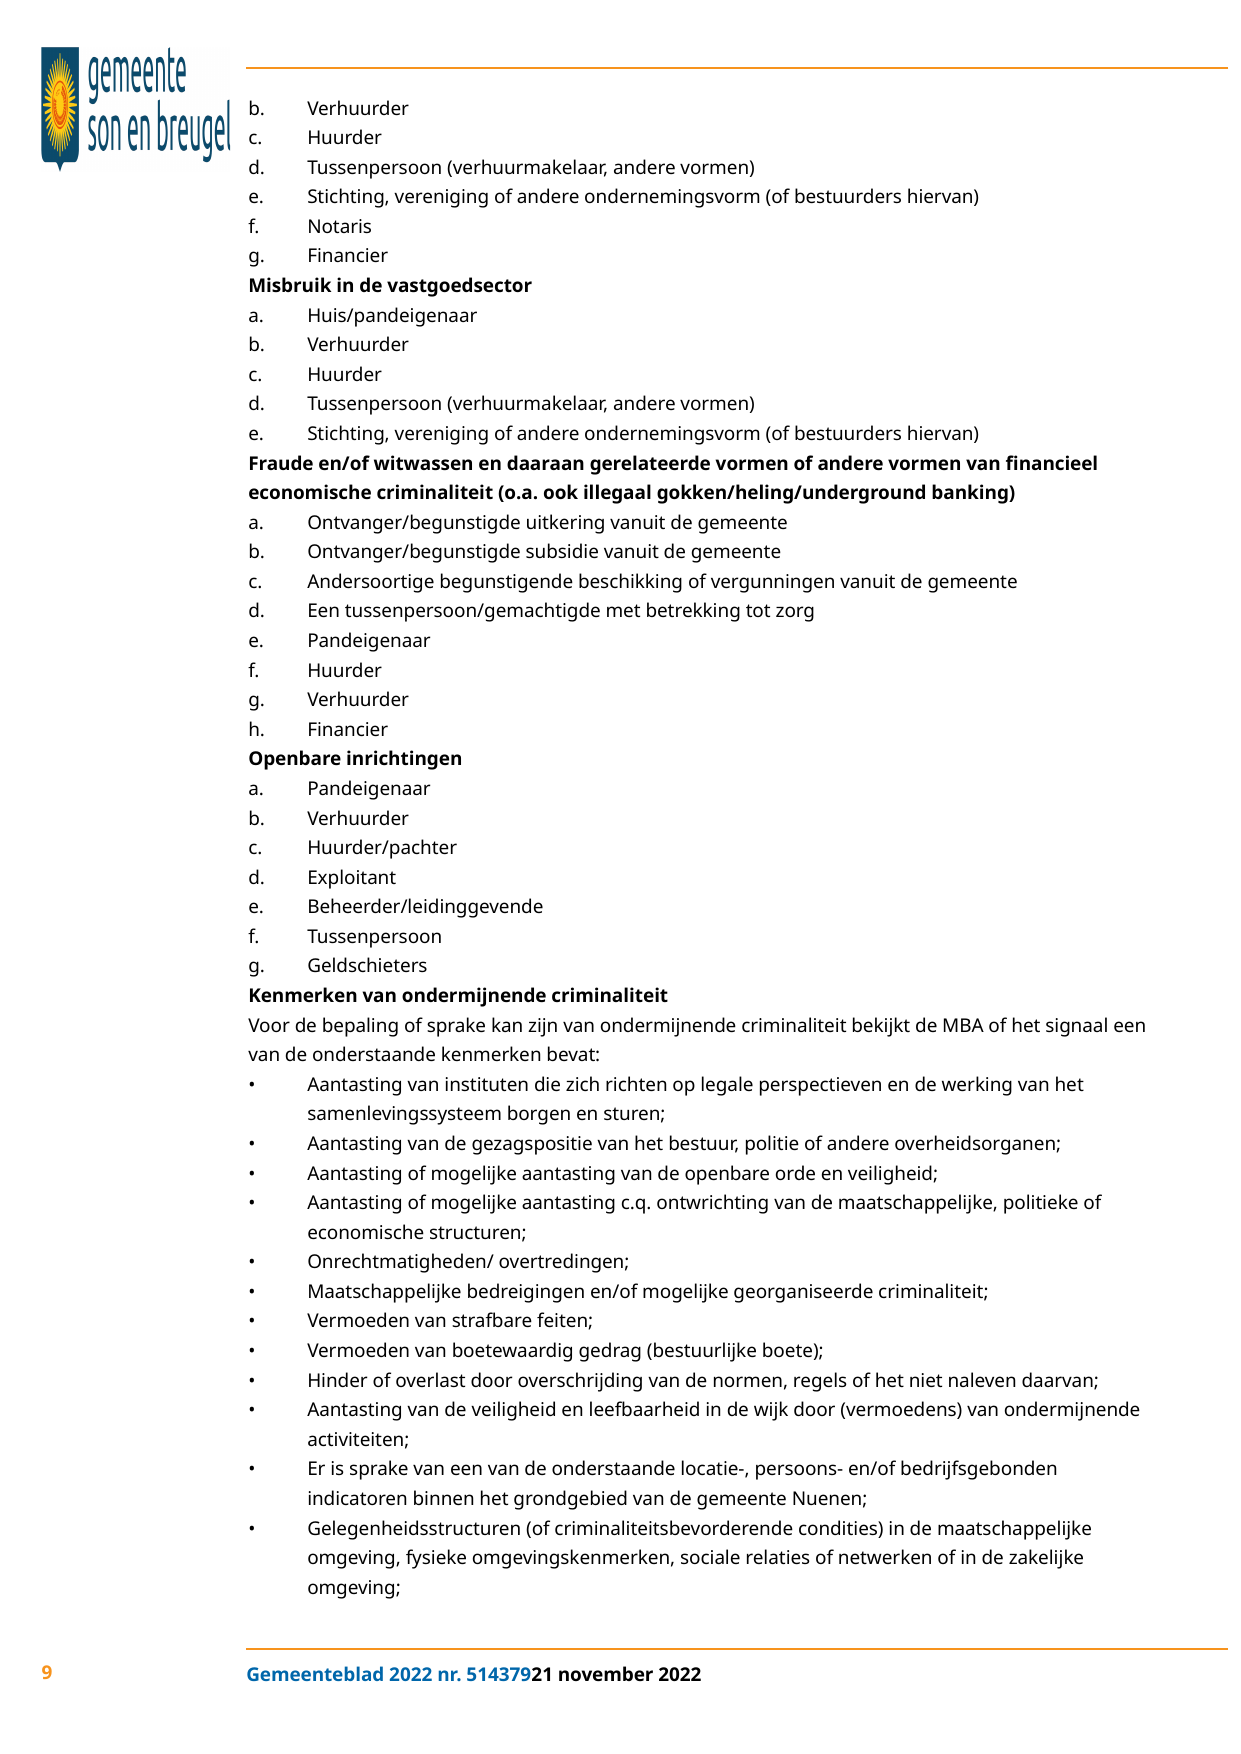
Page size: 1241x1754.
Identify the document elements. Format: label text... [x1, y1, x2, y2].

list Stichting, vereniging of andere ondernemingsvorm (of bestuurders hiervan) [248, 420, 1152, 446]
list Verhuurder [248, 331, 1152, 357]
list Verhuurder [248, 805, 1152, 831]
list Beheerder/leidinggevende [248, 893, 1152, 919]
list Vermoeden van boetewaardig gedrag (bestuurlijke boete); [248, 1337, 1152, 1363]
list Tussenpersoon [248, 923, 1152, 949]
list Notaris [248, 213, 1152, 239]
list Er is sprake van een van de onderstaande locatie-, persoons- en/of bedrijfsgebonden indicatoren binnen het grondgebied van de gemeente Nuenen; [248, 1456, 1152, 1511]
list Onrechtmatigheden/ overtredingen; [248, 1248, 1152, 1274]
list Hinder of overlast door overschrijding van de normen, regels of het niet naleven daarvan; [248, 1367, 1152, 1393]
list Huurder/pachter [248, 834, 1152, 860]
list Andersoortige begunstigende beschikking of vergunningen vanuit de gemeente [248, 568, 1152, 594]
list Gelegenheidsstructuren (of criminaliteitsbevorderende condities) in de maatschappelijke omgeving, fysieke omgevingskenmerken, sociale relaties of netwerken of in de zakelijke omgeving; [248, 1515, 1152, 1600]
list Aantasting of mogelijke aantasting van de openbare orde en veiligheid; [248, 1160, 1152, 1186]
list Financier [248, 716, 1152, 742]
list Aantasting van de gezagspositie van het bestuur, politie of andere overheidsorganen; [248, 1130, 1152, 1156]
list Tussenpersoon (verhuurmakelaar, andere vormen) [248, 391, 1152, 416]
list Tussenpersoon (verhuurmakelaar, andere vormen) [248, 154, 1152, 180]
text Voor de bepaling of sprake kan zijn van ondermijnende criminaliteit bekijkt de MBA of het signaal een van de onderstaande kenmerken bevat: [248, 1012, 1152, 1067]
list Vermoeden van strafbare feiten; [248, 1308, 1152, 1333]
list Pandeigenaar [248, 627, 1152, 653]
list Financier [248, 243, 1152, 268]
list Huis/pandeigenaar [248, 302, 1152, 328]
list Een tussenpersoon/gemachtigde met betrekking tot zorg [248, 598, 1152, 623]
list Verhuurder [248, 686, 1152, 712]
list Aantasting of mogelijke aantasting c.q. ontwrichting van de maatschappelijke, politieke of economische structuren; [248, 1189, 1152, 1245]
list Huurder [248, 124, 1152, 150]
list Aantasting van instituten die zich richten op legale perspectieven en de werking van het samenlevingssysteem borgen en sturen; [248, 1071, 1152, 1126]
list Stichting, vereniging of andere ondernemingsvorm (of bestuurders hiervan) [248, 183, 1152, 209]
list Ontvanger/begunstigde uitkering vanuit de gemeente [248, 509, 1152, 535]
text Fraude en/of witwassen en daaraan gerelateerde vormen of andere vormen van financieel economische criminaliteit (o.a. ook illegaal gokken/heling/underground banking) [248, 450, 1152, 505]
list Geldschieters [248, 953, 1152, 978]
list Pandeigenaar [248, 775, 1152, 801]
list Verhuurder [248, 95, 1152, 121]
list Maatschappelijke bedreigingen en/of mogelijke georganiseerde criminaliteit; [248, 1278, 1152, 1304]
text Misbruik in de vastgoedsector [248, 272, 1152, 298]
text Kenmerken van ondermijnende criminaliteit [248, 982, 1152, 1008]
list Huurder [248, 361, 1152, 387]
list Huurder [248, 657, 1152, 683]
list Aantasting van de veiligheid en leefbaarheid in de wijk door (vermoedens) van ondermijnende activiteiten; [248, 1396, 1152, 1452]
list Ontvanger/begunstigde subsidie vanuit de gemeente [248, 538, 1152, 564]
picture [41, 47, 231, 172]
text Openbare inrichtingen [248, 746, 1152, 771]
list Exploitant [248, 864, 1152, 890]
